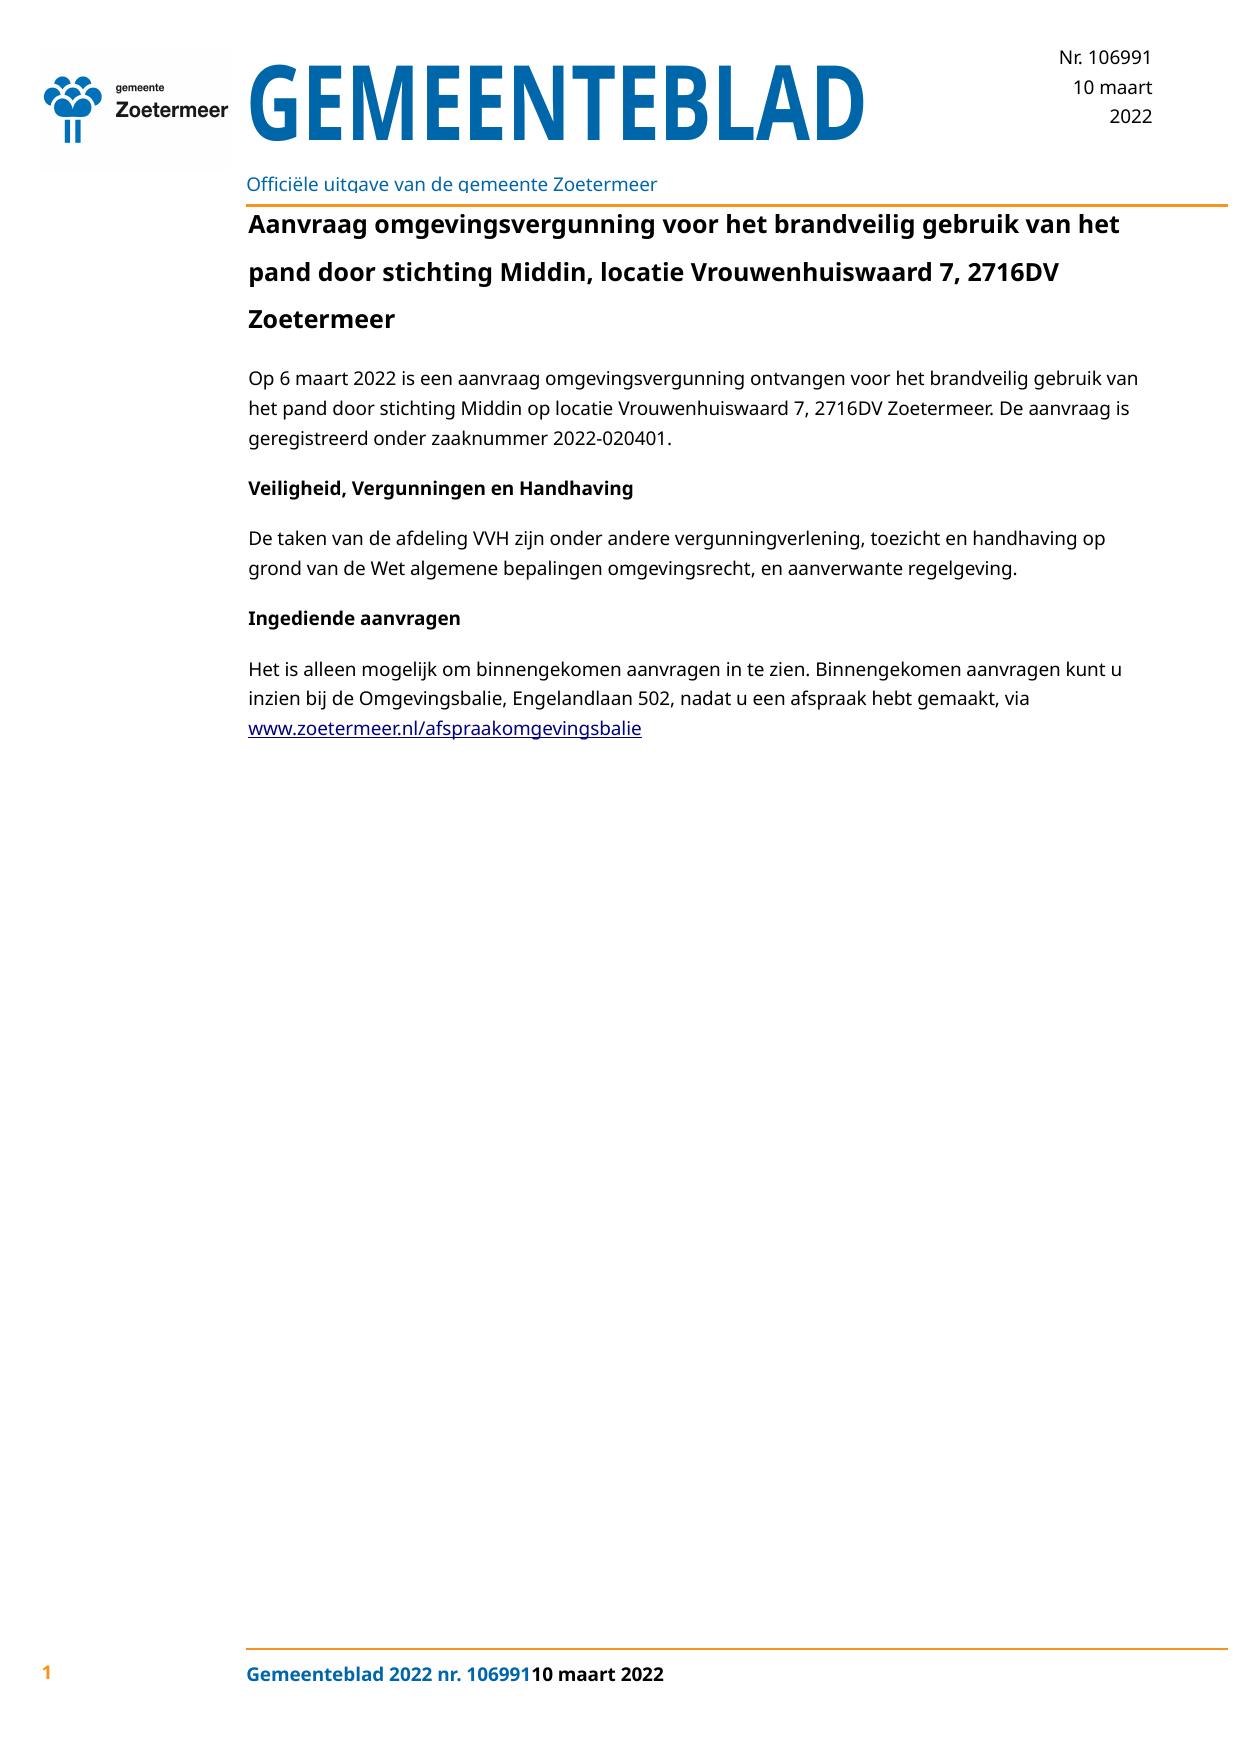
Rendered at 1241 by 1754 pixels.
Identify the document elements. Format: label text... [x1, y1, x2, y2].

text De taken van de afdeling VVH zijn onder andere vergunningverlening, toezicht en handhaving op grond van de Wet algemene bepalingen omgevingsrecht, en aanverwante regelgeving. [248, 526, 1152, 581]
text Het is alleen mogelijk om binnengekomen aanvragen in te zien. Binnengekomen aanvragen kunt u inzien bij de Omgevingsbalie, Engelandlaan 502, nadat u een afspraak hebt gemaakt, via www.zoetermeer.nl/afspraakomgevingsbalie [248, 656, 1152, 741]
text Veiligheid, Vergunningen en Handhaving [248, 475, 1152, 501]
text Aanvraag omgevingsvergunning voor het brandveilig gebruik van het pand door stichting Middin, locatie Vrouwenhuiswaard 7, 2716DV Zoetermeer [248, 207, 1152, 336]
picture [41, 47, 231, 172]
text Op 6 maart 2022 is een aanvraag omgevingsvergunning ontvangen voor het brandveilig gebruik van het pand door stichting Middin op locatie Vrouwenhuiswaard 7, 2716DV Zoetermeer. De aanvraag is geregistreerd onder zaaknummer 2022-020401. [248, 366, 1152, 450]
text Ingediende aanvragen [248, 606, 1152, 631]
